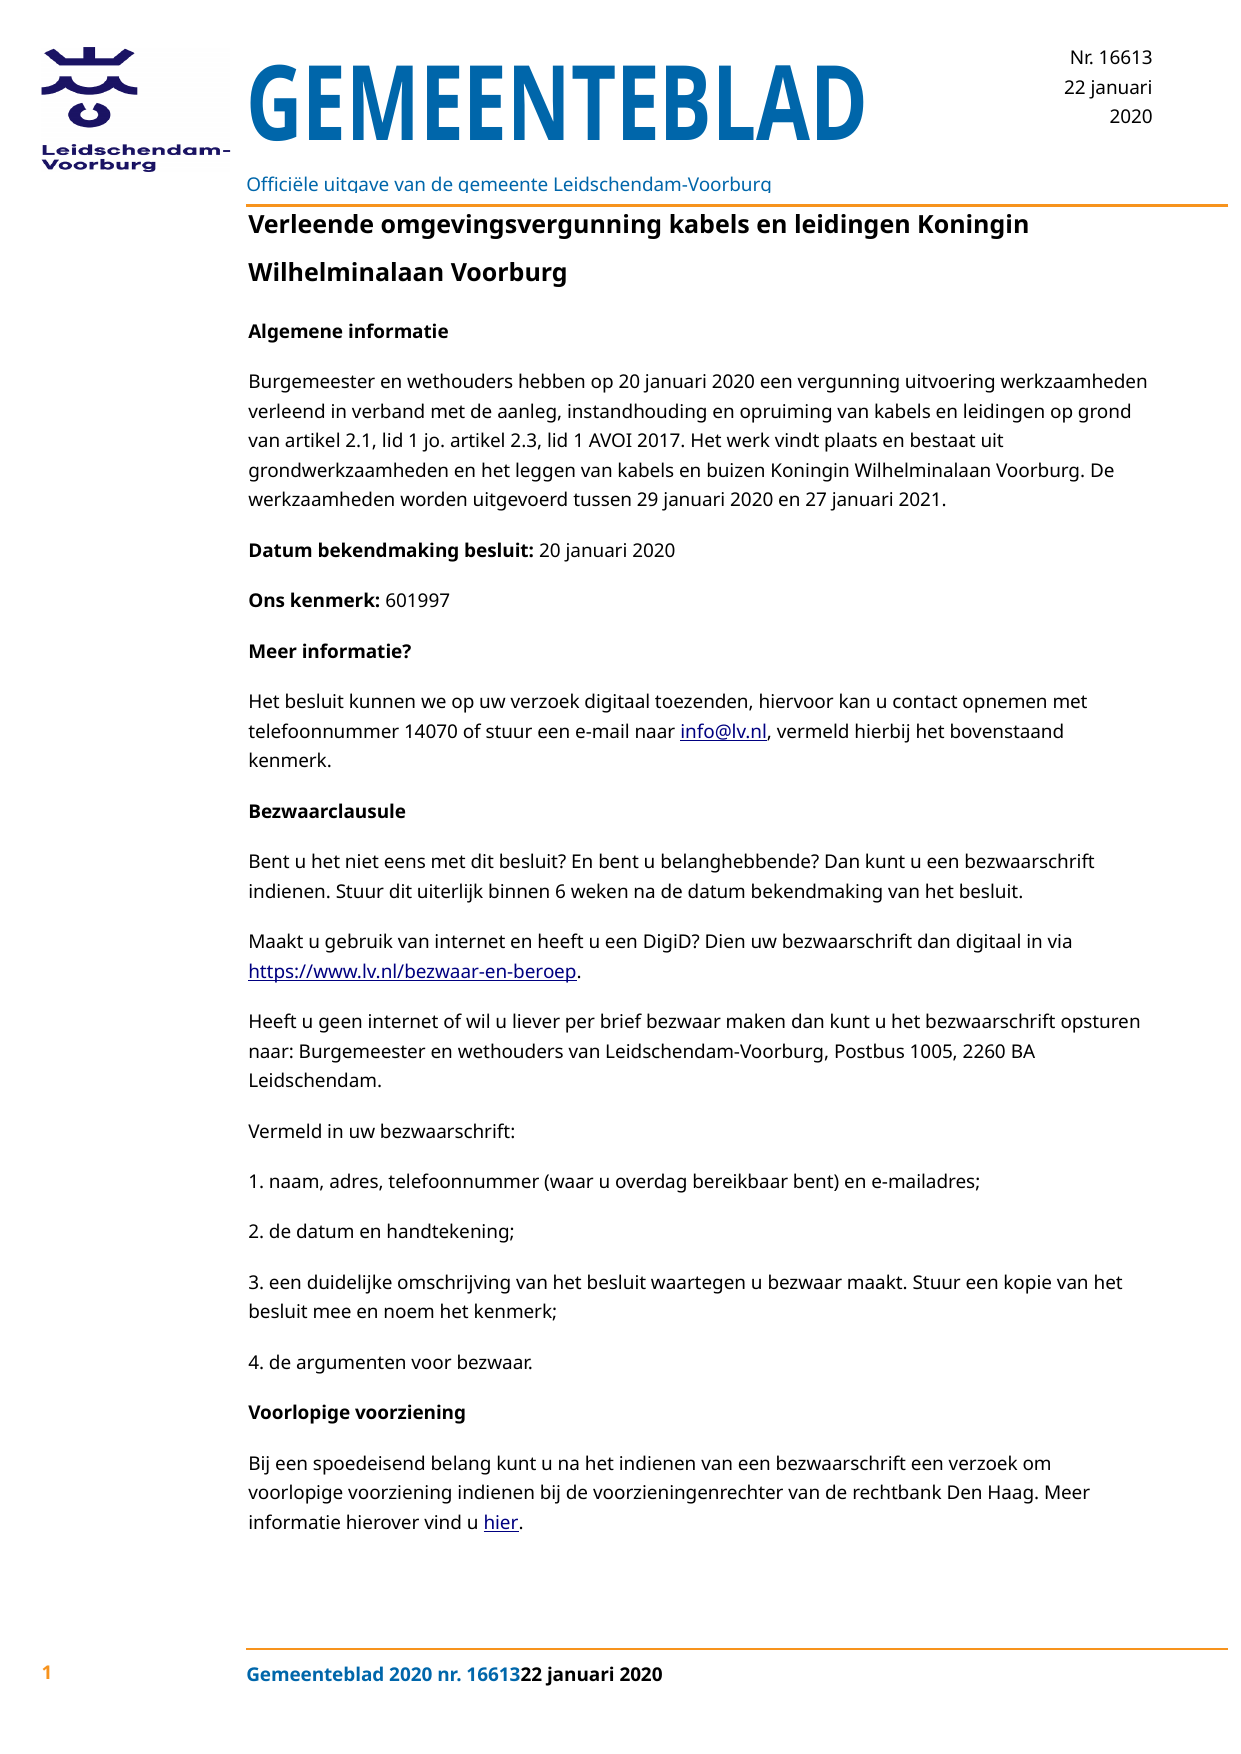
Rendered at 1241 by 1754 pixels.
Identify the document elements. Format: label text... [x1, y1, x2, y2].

text Bent u het niet eens met dit besluit? En bent u belanghebbende? Dan kunt u een bezwaarschrift indienen. Stuur dit uiterlijk binnen 6 weken na de datum bekendmaking van het besluit. [248, 848, 1152, 904]
text Bezwaarclausule [248, 798, 1152, 824]
text Voorlopige voorziening [248, 1399, 1152, 1425]
text 2. de datum en handtekening; [248, 1219, 1152, 1244]
text Datum bekendmaking besluit: 20 januari 2020 [248, 537, 1152, 563]
text Maakt u gebruik van internet en heeft u een DigiD? Dien uw bezwaarschrift dan digitaal in via https://www.lv.nl/bezwaar-en-beroep. [248, 928, 1152, 984]
text Meer informatie? [248, 638, 1152, 664]
text Ons kenmerk: 601997 [248, 587, 1152, 613]
text Algemene informatie [248, 318, 1152, 344]
text Vermeld in uw bezwaarschrift: [248, 1118, 1152, 1144]
text Bij een spoedeisend belang kunt u na het indienen van een bezwaarschrift een verzoek om voorlopige voorziening indienen bij de voorzieningenrechter van de rechtbank Den Haag. Meer informatie hierover vind u hier. [248, 1450, 1152, 1535]
picture [41, 47, 231, 172]
text Heeft u geen internet of wil u liever per brief bezwaar maken dan kunt u het bezwaarschrift opsturen naar: Burgemeester en wethouders van Leidschendam-Voorburg, Postbus 1005, 2260 BA Leidschendam. [248, 1008, 1152, 1093]
text Het besluit kunnen we op uw verzoek digitaal toezenden, hiervoor kan u contact opnemen met telefoonnummer 14070 of stuur een e-mail naar info@lv.nl, vermeld hierbij het bovenstaand kenmerk. [248, 688, 1152, 773]
text 4. de argumenten voor bezwaar. [248, 1349, 1152, 1375]
text Verleende omgevingsvergunning kabels en leidingen Koningin Wilhelminalaan Voorburg [248, 207, 1152, 288]
text 1. naam, adres, telefoonnummer (waar u overdag bereikbaar bent) en e-mailadres; [248, 1168, 1152, 1194]
text Burgemeester en wethouders hebben op 20 januari 2020 een vergunning uitvoering werkzaamheden verleend in verband met de aanleg, instandhouding en opruiming van kabels en leidingen op grond van artikel 2.1, lid 1 jo. artikel 2.3, lid 1 AVOI 2017. Het werk vindt plaats en bestaat uit grondwerkzaamheden en het leggen van kabels en buizen Koningin Wilhelminalaan Voorburg. De werkzaamheden worden uitgevoerd tussen 29 januari 2020 en 27 januari 2021. [248, 368, 1152, 512]
text 3. een duidelijke omschrijving van het besluit waartegen u bezwaar maakt. Stuur een kopie van het besluit mee en noem het kenmerk; [248, 1269, 1152, 1324]
